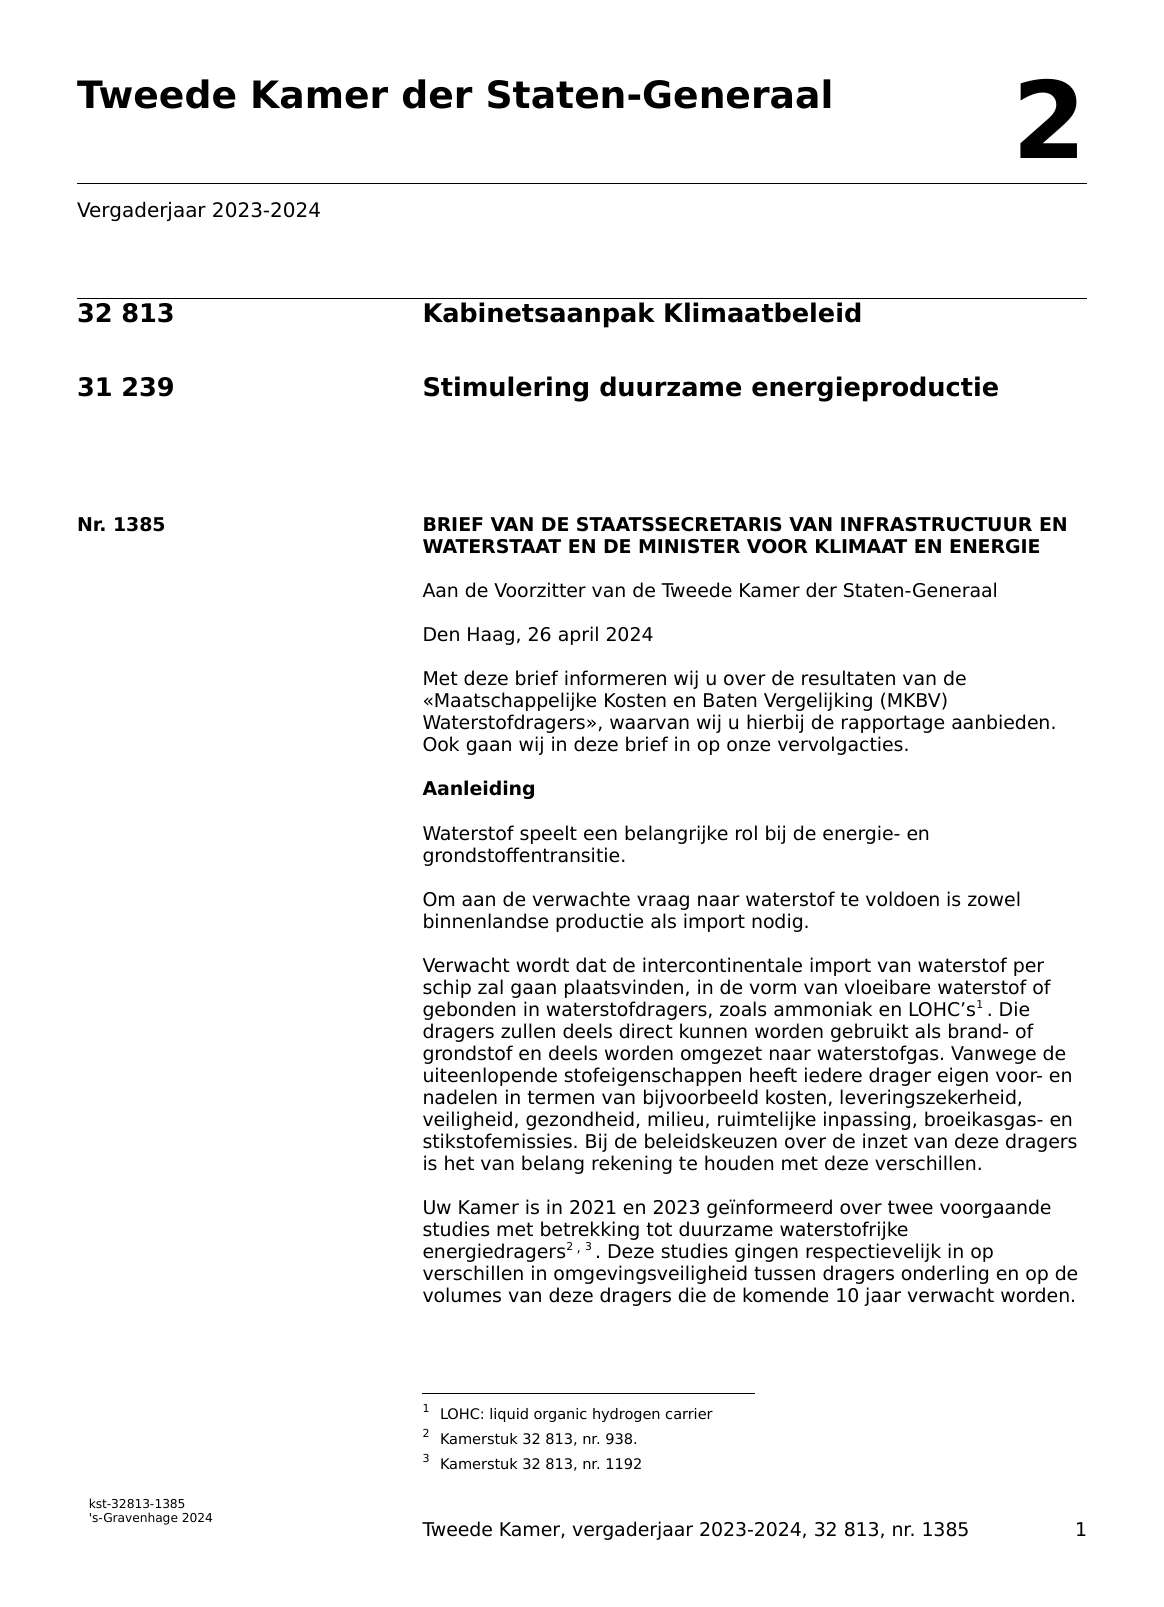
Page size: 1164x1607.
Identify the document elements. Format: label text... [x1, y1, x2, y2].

subtitle Aanleiding [422, 778, 1087, 800]
table_header 2 [886, 59, 1087, 183]
text Den Haag, 26 april 2024 [422, 624, 1087, 646]
text Waterstof speelt een belangrijke rol bij de energie- en grondstoffentransitie. [422, 822, 1087, 866]
text Verwacht wordt dat de intercontinentale import van waterstof per schip zal gaan plaatsvinden, in de vorm van vloeibare waterstof of gebonden in waterstofdragers, zoals ammoniak en LOHC’s. Die dragers zullen deels direct kunnen worden gebruikt als brand- of grondstof en deels worden omgezet naar waterstofgas. Vanwege de uiteenlopende stofeigenschappen heeft iedere drager eigen voor- en nadelen in termen van bijvoorbeeld kosten, leveringszekerheid, veiligheid, gezondheid, milieu, ruimtelijke inpassing, broeikasgas- en stikstofemissies. Bij de beleidskeuzen over de inzet van deze dragers is het van belang rekening te houden met deze verschillen. [422, 955, 1087, 1174]
text LOHC: liquid organic hydrogen carrier [422, 1402, 1087, 1424]
text kst-32813-1385 [88, 1497, 323, 1511]
text Kamerstuk 32 813, nr. 1192 [422, 1452, 1087, 1474]
text Om aan de verwachte vraag naar waterstof te voldoen is zowel binnenlandse productie als import nodig. [422, 889, 1087, 933]
text Met deze brief informeren wij u over de resultaten van de «Maatschappelijke Kosten en Baten Vergelijking (MKBV) Waterstofdragers», waarvan wij u hierbij de rapportage aanbieden. Ook gaan wij in deze brief in op onze vervolgacties. [422, 668, 1087, 756]
text Uw Kamer is in 2021 en 2023 geïnformeerd over twee voorgaande studies met betrekking tot duurzame waterstofrijke energiedragers, . Deze studies gingen respectievelijk in op verschillen in omgevingsveiligheid tussen dragers onderling en op de volumes van deze dragers die de komende 10 jaar verwacht worden. [422, 1197, 1087, 1307]
text Aan de Voorzitter van de Tweede Kamer der Staten-Generaal [422, 580, 1087, 602]
subtitle 32 813 Kabinetsaanpak Klimaatbeleid [77, 299, 1087, 329]
text 's-Gravenhage 2024 [88, 1511, 323, 1525]
table_header Tweede Kamer der Staten-Generaal [77, 59, 886, 183]
subtitle 31 239 Stimulering duurzame energieproductie [77, 373, 1087, 403]
text Kamerstuk 32 813, nr. 938. [422, 1427, 1087, 1449]
table_cell Vergaderjaar 2023-2024 [77, 184, 1087, 298]
subtitle Nr. 1385 BRIEF VAN DE STAATSSECRETARIS VAN INFRASTRUCTUUR EN WATERSTAAT EN DE MINISTER VOOR KLIMAAT EN ENERGIE [77, 514, 1087, 558]
